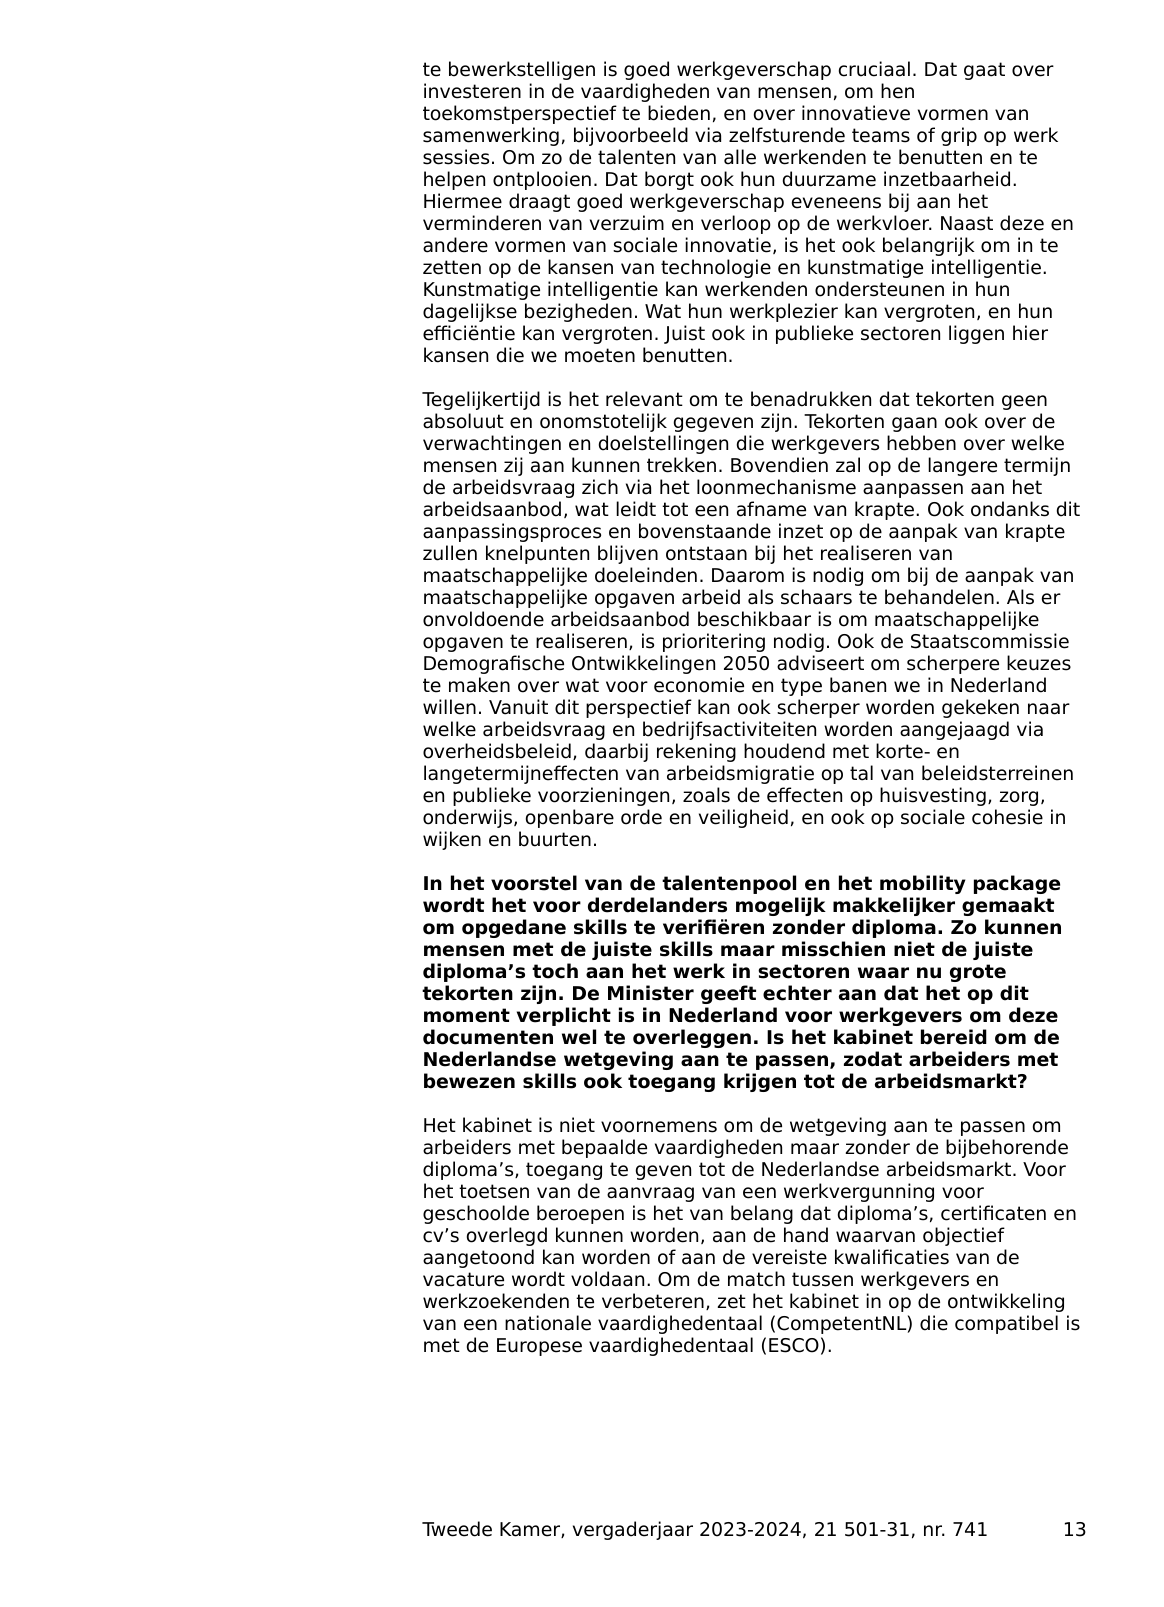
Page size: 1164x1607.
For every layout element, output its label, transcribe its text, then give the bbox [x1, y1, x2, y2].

text In het voorstel van de talentenpool en het mobility package wordt het voor derdelanders mogelijk makkelijker gemaakt om opgedane skills te verifiëren zonder diploma. Zo kunnen mensen met de juiste skills maar misschien niet de juiste diploma’s toch aan het werk in sectoren waar nu grote tekorten zijn. De Minister geeft echter aan dat het op dit moment verplicht is in Nederland voor werkgevers om deze documenten wel te overleggen. Is het kabinet bereid om de Nederlandse wetgeving aan te passen, zodat arbeiders met bewezen skills ook toegang krijgen tot de arbeidsmarkt? [422, 873, 1087, 1092]
text Tegelijkertijd is het relevant om te benadrukken dat tekorten geen absoluut en onomstotelijk gegeven zijn. Tekorten gaan ook over de verwachtingen en doelstellingen die werkgevers hebben over welke mensen zij aan kunnen trekken. Bovendien zal op de langere termijn de arbeidsvraag zich via het loonmechanisme aanpassen aan het arbeidsaanbod, wat leidt tot een afname van krapte. Ook ondanks dit aanpassingsproces en bovenstaande inzet op de aanpak van krapte zullen knelpunten blijven ontstaan bij het realiseren van maatschappelijke doeleinden. Daarom is nodig om bij de aanpak van maatschappelijke opgaven arbeid als schaars te behandelen. Als er onvoldoende arbeidsaanbod beschikbaar is om maatschappelijke opgaven te realiseren, is prioritering nodig. Ook de Staatscommissie Demografische Ontwikkelingen 2050 adviseert om scherpere keuzes te maken over wat voor economie en type banen we in Nederland willen. Vanuit dit perspectief kan ook scherper worden gekeken naar welke arbeidsvraag en bedrijfsactiviteiten worden aangejaagd via overheidsbeleid, daarbij rekening houdend met korte- en langetermijneffecten van arbeidsmigratie op tal van beleidsterreinen en publieke voorzieningen, zoals de effecten op huisvesting, zorg, onderwijs, openbare orde en veiligheid, en ook op sociale cohesie in wijken en buurten. [422, 389, 1087, 851]
text Het kabinet is niet voornemens om de wetgeving aan te passen om arbeiders met bepaalde vaardigheden maar zonder de bijbehorende diploma’s, toegang te geven tot de Nederlandse arbeidsmarkt. Voor het toetsen van de aanvraag van een werkvergunning voor geschoolde beroepen is het van belang dat diploma’s, certificaten en cv’s overlegd kunnen worden, aan de hand waarvan objectief aangetoond kan worden of aan de vereiste kwalificaties van de vacature wordt voldaan. Om de match tussen werkgevers en werkzoekenden te verbeteren, zet het kabinet in op de ontwikkeling van een nationale vaardighedentaal (CompetentNL) die compatibel is met de Europese vaardighedentaal (ESCO). [422, 1115, 1087, 1356]
text te bewerkstelligen is goed werkgeverschap cruciaal. Dat gaat over investeren in de vaardigheden van mensen, om hen toekomstperspectief te bieden, en over innovatieve vormen van samenwerking, bijvoorbeeld via zelfsturende teams of grip op werk sessies. Om zo de talenten van alle werkenden te benutten en te helpen ontplooien. Dat borgt ook hun duurzame inzetbaarheid. Hiermee draagt goed werkgeverschap eveneens bij aan het verminderen van verzuim en verloop op de werkvloer. Naast deze en andere vormen van sociale innovatie, is het ook belangrijk om in te zetten op de kansen van technologie en kunstmatige intelligentie. Kunstmatige intelligentie kan werkenden ondersteunen in hun dagelijkse bezigheden. Wat hun werkplezier kan vergroten, en hun efficiëntie kan vergroten. Juist ook in publieke sectoren liggen hier kansen die we moeten benutten. [422, 59, 1087, 367]
